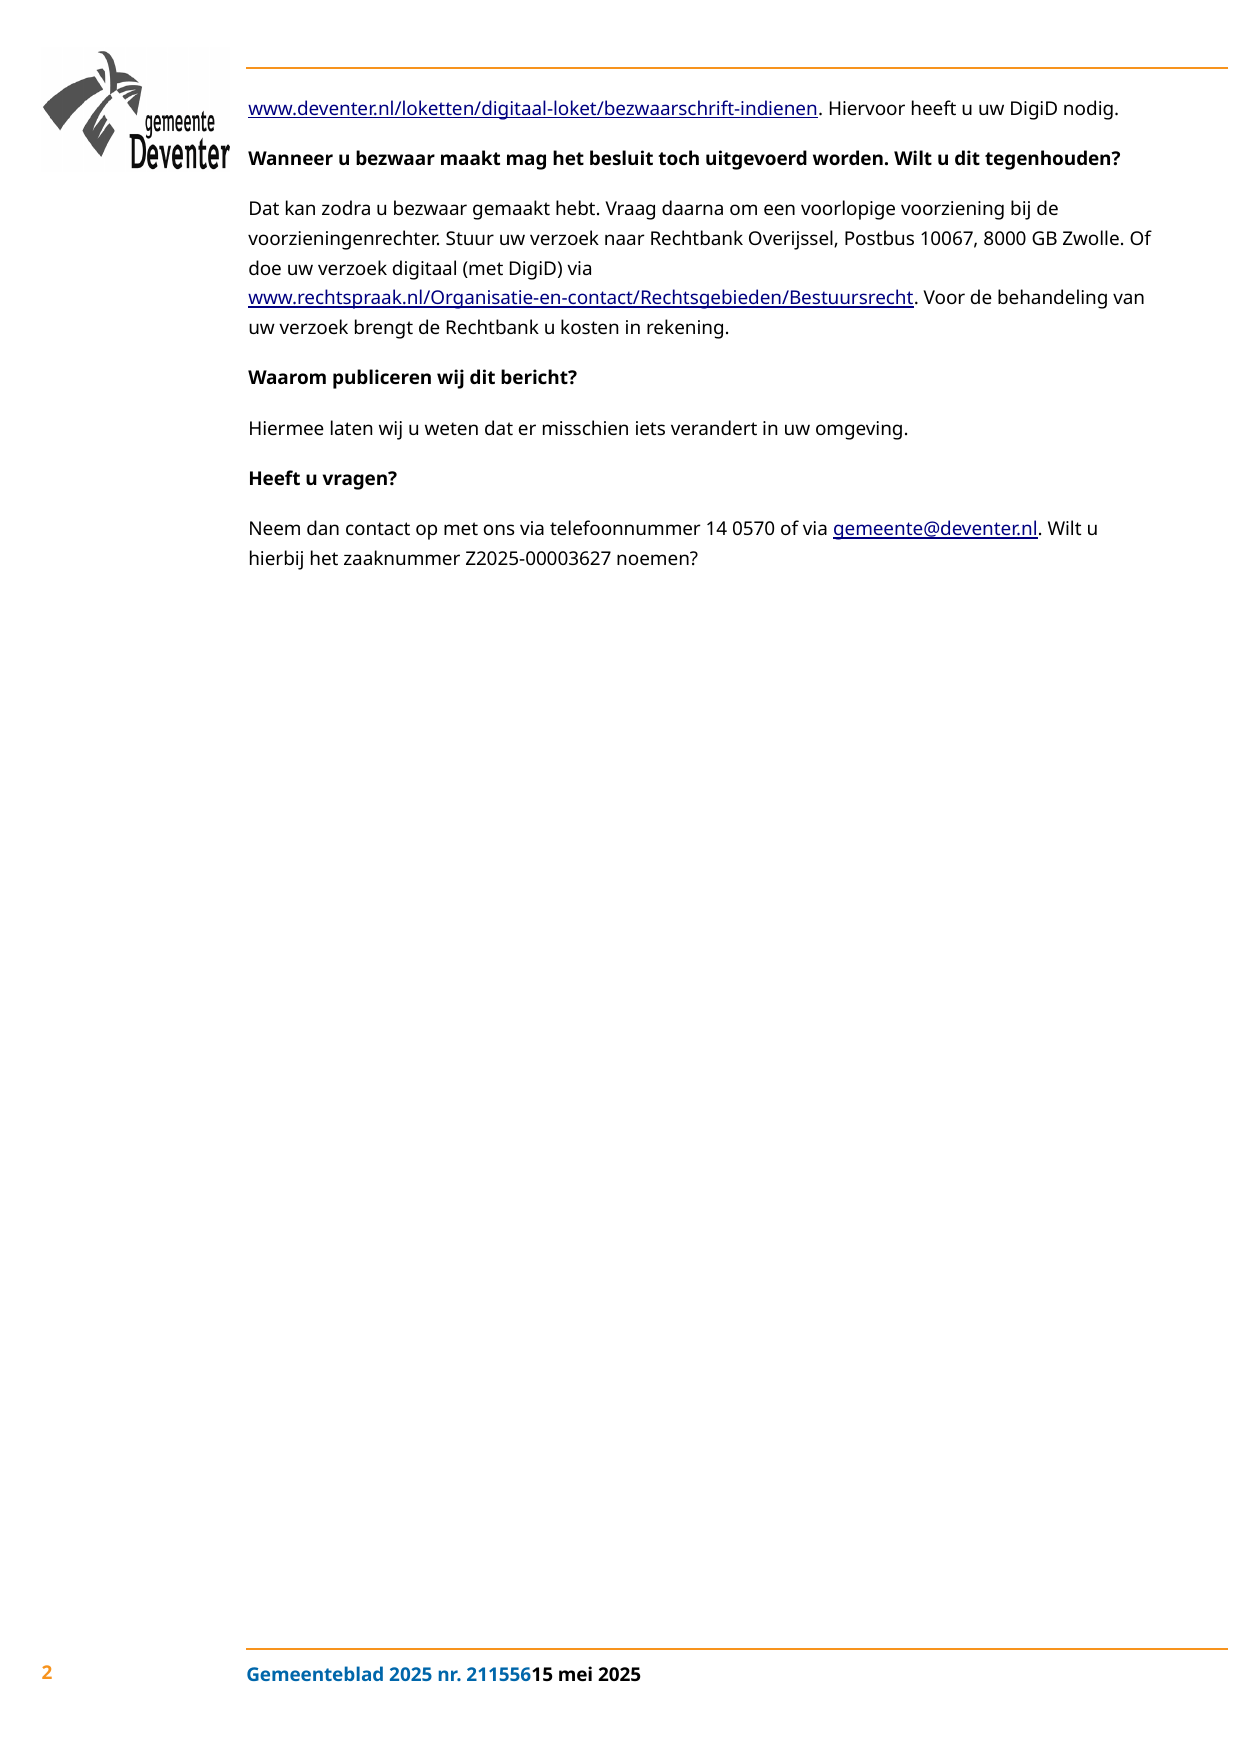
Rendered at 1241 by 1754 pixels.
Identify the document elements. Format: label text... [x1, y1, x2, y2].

text Neem dan contact op met ons via telefoonnummer 14 0570 of via gemeente@deventer.nl. Wilt u hierbij het zaaknummer Z2025-00003627 noemen? [248, 516, 1152, 571]
text Heeft u vragen? [248, 465, 1152, 491]
text Wanneer u bezwaar maakt mag het besluit toch uitgevoerd worden. Wilt u dit tegenhouden? [248, 145, 1152, 171]
text Dat kan zodra u bezwaar gemaakt hebt. Vraag daarna om een voorlopige voorziening bij de voorzieningenrechter. Stuur uw verzoek naar Rechtbank Overijssel, Postbus 10067, 8000 GB Zwolle. Of doe uw verzoek digitaal (met DigiD) via www.rechtspraak.nl/Organisatie-en-contact/Rechtsgebieden/Bestuursrecht. Voor de behandeling van uw verzoek brengt de Rechtbank u kosten in rekening. [248, 196, 1152, 340]
text Hiermee laten wij u weten dat er misschien iets verandert in uw omgeving. [248, 415, 1152, 441]
text www.deventer.nl/loketten/digitaal-loket/bezwaarschrift-indienen. Hiervoor heeft u uw DigiD nodig. [248, 95, 1152, 121]
text Waarom publiceren wij dit bericht? [248, 364, 1152, 390]
picture [41, 47, 231, 172]
